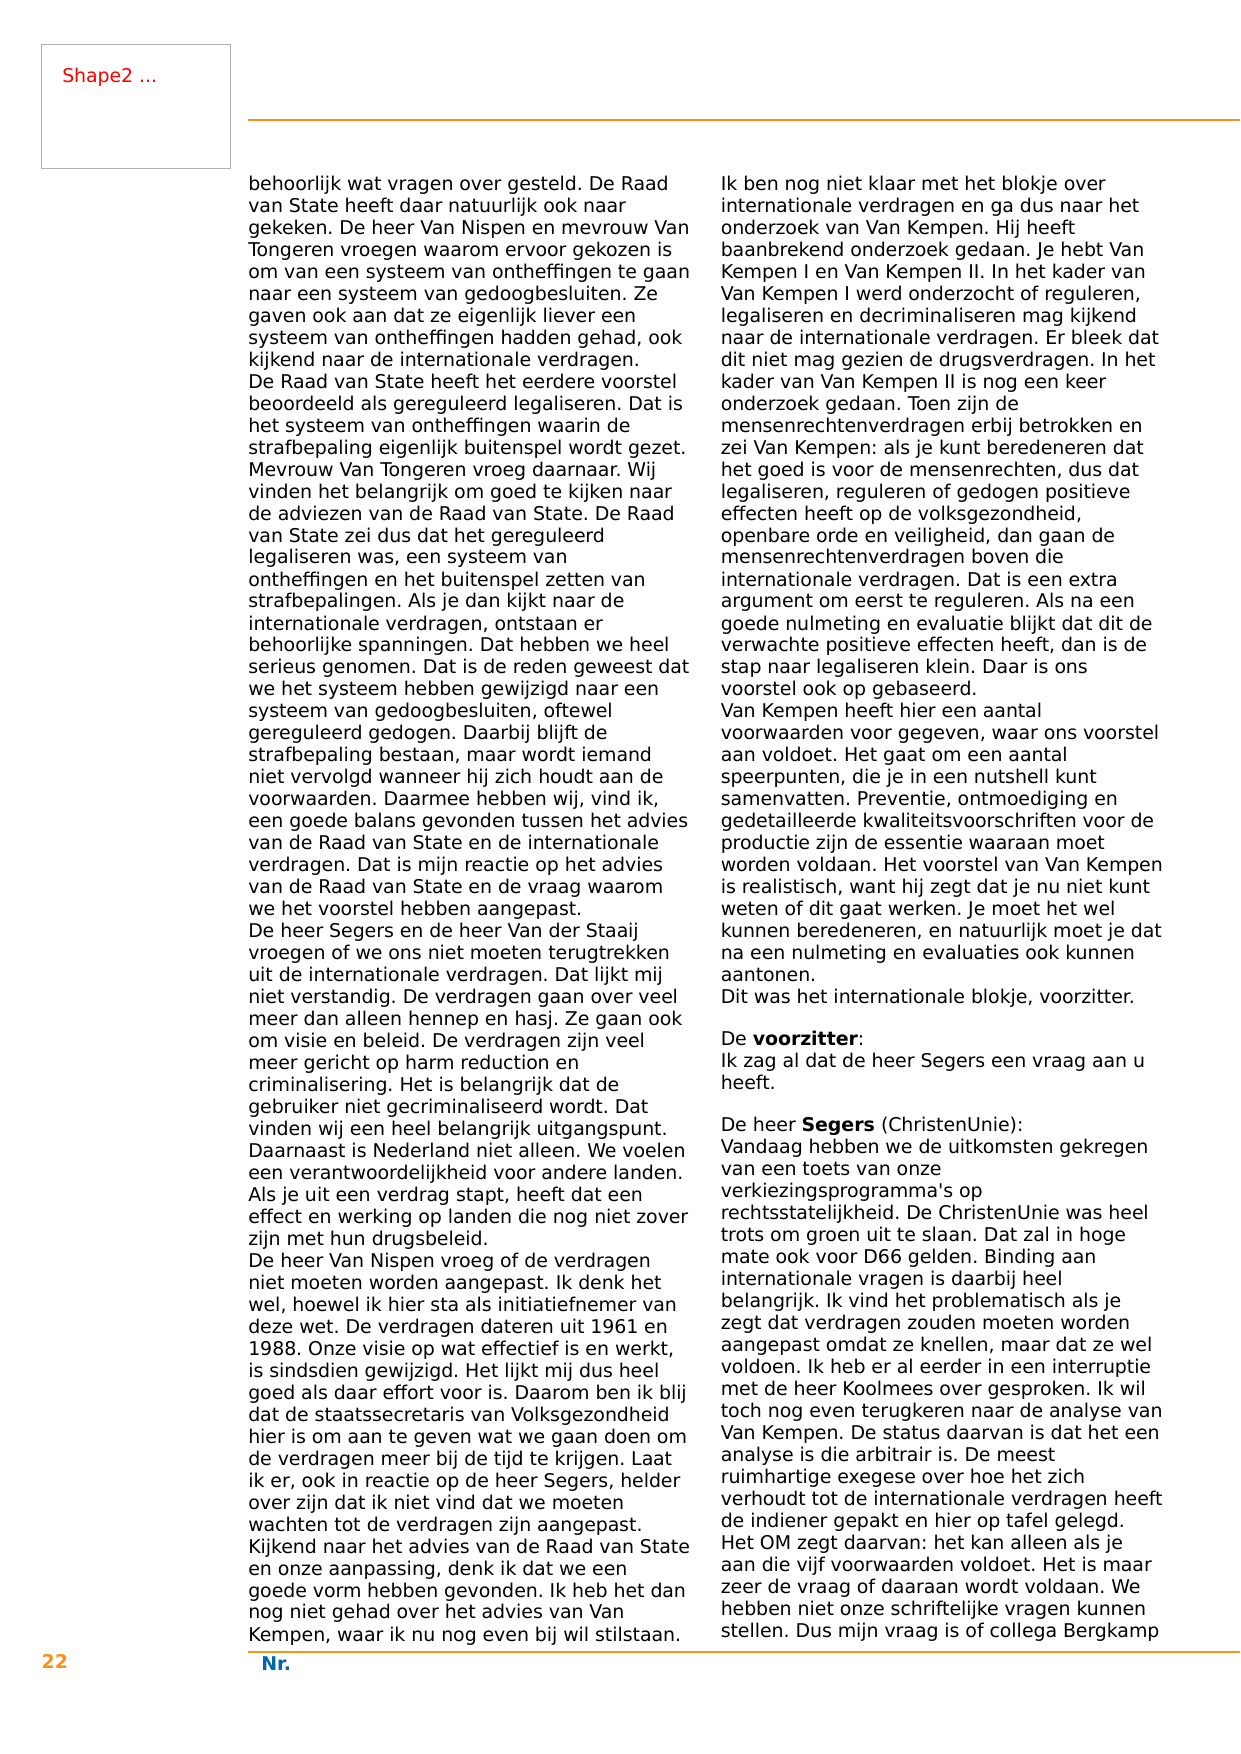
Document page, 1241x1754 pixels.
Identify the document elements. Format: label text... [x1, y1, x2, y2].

text Vandaag hebben we de uitkomsten gekregen van een toets van onze verkiezingsprogramma's op rechtsstatelijkheid. De ChristenUnie was heel trots om groen uit te slaan. Dat zal in hoge mate ook voor D66 gelden. Binding aan internationale vragen is daarbij heel belangrijk. Ik vind het problematisch als je zegt dat verdragen zouden moeten worden aangepast omdat ze knellen, maar dat ze wel voldoen. Ik heb er al eerder in een interruptie met de heer Koolmees over gesproken. Ik wil toch nog even terugkeren naar de analyse van Van Kempen. De status daarvan is dat het een analyse is die arbitrair is. De meest ruimhartige exegese over hoe het zich verhoudt tot de internationale verdragen heeft de indiener gepakt en hier op tafel gelegd. Het OM zegt daarvan: het kan alleen als je aan die vijf voorwaarden voldoet. Het is maar zeer de vraag of daaraan wordt voldaan. We hebben niet onze schriftelijke vragen kunnen stellen. Dus mijn vraag is of collega Bergkamp [721, 1136, 1163, 1641]
text De heer Segers en de heer Van der Staaij vroegen of we ons niet moeten terugtrekken uit de internationale verdragen. Dat lijkt mij niet verstandig. De verdragen gaan over veel meer dan alleen hennep en hasj. Ze gaan ook om visie en beleid. De verdragen zijn veel meer gericht op harm reduction en criminalisering. Het is belangrijk dat de gebruiker niet gecriminaliseerd wordt. Dat vinden wij een heel belangrijk uitgangspunt. Daarnaast is Nederland niet alleen. We voelen een verantwoordelijkheid voor andere landen. Als je uit een verdrag stapt, heeft dat een effect en werking op landen die nog niet zover zijn met hun drugsbeleid. [248, 920, 691, 1250]
text De Raad van State heeft het eerdere voorstel beoordeeld als gereguleerd legaliseren. Dat is het systeem van ontheffingen waarin de strafbepaling eigenlijk buitenspel wordt gezet. Mevrouw Van Tongeren vroeg daarnaar. Wij vinden het belangrijk om goed te kijken naar de adviezen van de Raad van State. De Raad van State zei dus dat het gereguleerd legaliseren was, een systeem van ontheffingen en het buitenspel zetten van strafbepalingen. Als je dan kijkt naar de internationale verdragen, ontstaan er behoorlijke spanningen. Dat hebben we heel serieus genomen. Dat is de reden geweest dat we het systeem hebben gewijzigd naar een systeem van gedoogbesluiten, oftewel gereguleerd gedogen. Daarbij blijft de strafbepaling bestaan, maar wordt iemand niet vervolgd wanneer hij zich houdt aan de voorwaarden. Daarmee hebben wij, vind ik, een goede balans gevonden tussen het advies van de Raad van State en de internationale verdragen. Dat is mijn reactie op het advies van de Raad van State en de vraag waarom we het voorstel hebben aangepast. [248, 371, 691, 920]
text De heer Van Nispen vroeg of de verdragen niet moeten worden aangepast. Ik denk het wel, hoewel ik hier sta als initiatiefnemer van deze wet. De verdragen dateren uit 1961 en 1988. Onze visie op wat effectief is en werkt, is sindsdien gewijzigd. Het lijkt mij dus heel goed als daar effort voor is. Daarom ben ik blij dat de staatssecretaris van Volksgezondheid hier is om aan te geven wat we gaan doen om de verdragen meer bij de tijd te krijgen. Laat ik er, ook in reactie op de heer Segers, helder over zijn dat ik niet vind dat we moeten wachten tot de verdragen zijn aangepast. Kijkend naar het advies van de Raad van State en onze aanpassing, denk ik dat we een goede vorm hebben gevonden. Ik heb het dan nog niet gehad over het advies van Van Kempen, waar ik nu nog even bij wil stilstaan. [248, 1250, 691, 1645]
text Dit was het internationale blokje, voorzitter. [721, 986, 1163, 1008]
text De heer Segers (ChristenUnie): [721, 1114, 1163, 1136]
text Van Kempen heeft hier een aantal voorwaarden voor gegeven, waar ons voorstel aan voldoet. Het gaat om een aantal speerpunten, die je in een nutshell kunt samenvatten. Preventie, ontmoediging en gedetailleerde kwaliteitsvoorschriften voor de productie zijn de essentie waaraan moet worden voldaan. Het voorstel van Van Kempen is realistisch, want hij zegt dat je nu niet kunt weten of dit gaat werken. Je moet het wel kunnen beredeneren, en natuurlijk moet je dat na een nulmeting en evaluaties ook kunnen aantonen. [721, 700, 1163, 986]
text De voorzitter: [721, 1028, 1163, 1050]
text Ik ben nog niet klaar met het blokje over internationale verdragen en ga dus naar het onderzoek van Van Kempen. Hij heeft baanbrekend onderzoek gedaan. Je hebt Van Kempen I en Van Kempen II. In het kader van Van Kempen I werd onderzocht of reguleren, legaliseren en decriminaliseren mag kijkend naar de internationale verdragen. Er bleek dat dit niet mag gezien de drugsverdragen. In het kader van Van Kempen II is nog een keer onderzoek gedaan. Toen zijn de mensenrechtenverdragen erbij betrokken en zei Van Kempen: als je kunt beredeneren dat het goed is voor de mensenrechten, dus dat legaliseren, reguleren of gedogen positieve effecten heeft op de volksgezondheid, openbare orde en veiligheid, dan gaan de mensenrechtenverdragen boven die internationale verdragen. Dat is een extra argument om eerst te reguleren. Als na een goede nulmeting en evaluatie blijkt dat dit de verwachte positieve effecten heeft, dan is de stap naar legaliseren klein. Daar is ons voorstel ook op gebaseerd. [721, 173, 1163, 700]
text Ik zag al dat de heer Segers een vraag aan u heeft. [721, 1050, 1163, 1094]
text behoorlijk wat vragen over gesteld. De Raad van State heeft daar natuurlijk ook naar gekeken. De heer Van Nispen en mevrouw Van Tongeren vroegen waarom ervoor gekozen is om van een systeem van ontheffingen te gaan naar een systeem van gedoogbesluiten. Ze gaven ook aan dat ze eigenlijk liever een systeem van ontheffingen hadden gehad, ook kijkend naar de internationale verdragen. [248, 173, 691, 371]
